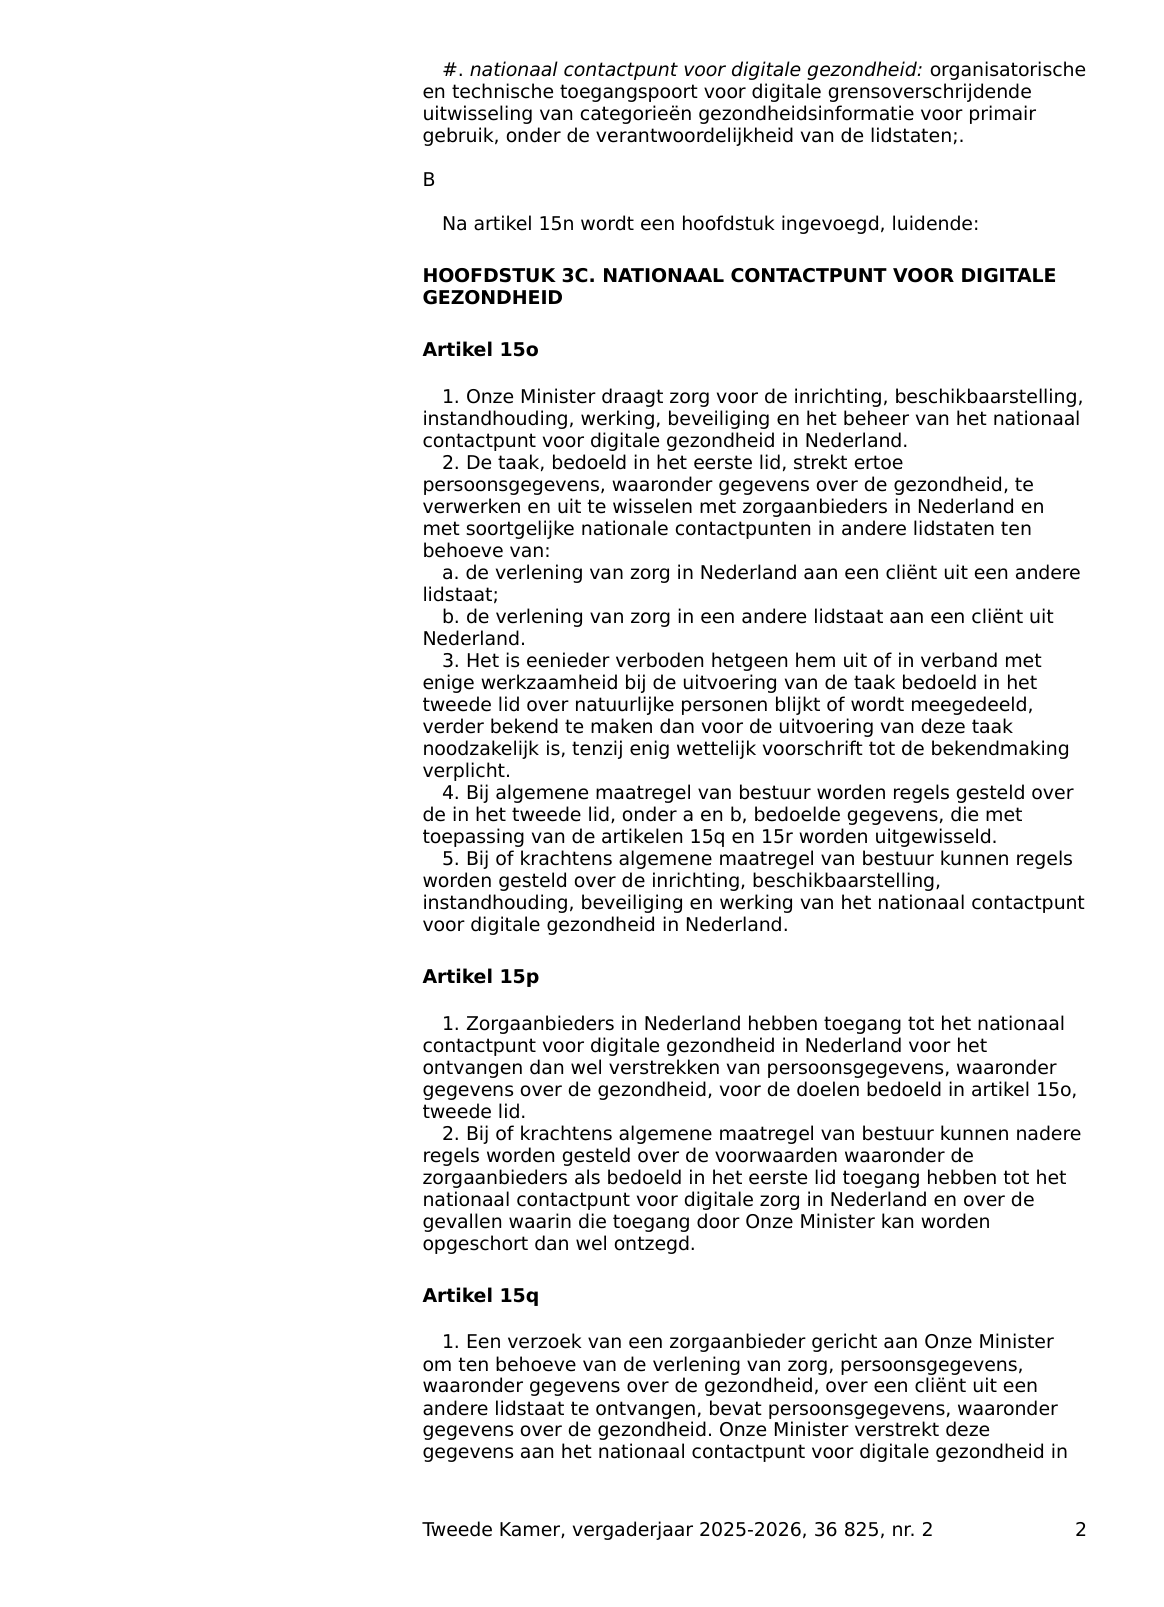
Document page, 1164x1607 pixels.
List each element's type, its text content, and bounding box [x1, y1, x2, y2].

text 5. Bij of krachtens algemene maatregel van bestuur kunnen regels worden gesteld over de inrichting, beschikbaarstelling, instandhouding, beveiliging en werking van het nationaal contactpunt voor digitale gezondheid in Nederland. [422, 848, 1087, 936]
text #. nationaal contactpunt voor digitale gezondheid: organisatorische en technische toegangspoort voor digitale grensoverschrijdende uitwisseling van categorieën gezondheidsinformatie voor primair gebruik, onder de verantwoordelijkheid van de lidstaten;. [422, 59, 1087, 147]
text 1. Onze Minister draagt zorg voor de inrichting, beschikbaarstelling, instandhouding, werking, beveiliging en het beheer van het nationaal contactpunt voor digitale gezondheid in Nederland. [422, 386, 1087, 452]
text 3. Het is eenieder verboden hetgeen hem uit of in verband met enige werkzaamheid bij de uitvoering van de taak bedoeld in het tweede lid over natuurlijke personen blijkt of wordt meegedeeld, verder bekend te maken dan voor de uitvoering van deze taak noodzakelijk is, tenzij enig wettelijk voorschrift tot de bekendmaking verplicht. [422, 650, 1087, 782]
subtitle Artikel 15q [422, 1284, 1087, 1306]
text b. de verlening van zorg in een andere lidstaat aan een cliënt uit Nederland. [422, 606, 1087, 650]
text 1. Een verzoek van een zorgaanbieder gericht aan Onze Minister om ten behoeve van de verlening van zorg, persoonsgegevens, waaronder gegevens over de gezondheid, over een cliënt uit een andere lidstaat te ontvangen, bevat persoonsgegevens, waaronder gegevens over de gezondheid. Onze Minister verstrekt deze gegevens aan het nationaal contactpunt voor digitale gezondheid in [422, 1331, 1087, 1463]
text 2. De taak, bedoeld in het eerste lid, strekt ertoe persoonsgegevens, waaronder gegevens over de gezondheid, te verwerken en uit te wisselen met zorgaanbieders in Nederland en met soortgelijke nationale contactpunten in andere lidstaten ten behoeve van: [422, 452, 1087, 562]
text 1. Zorgaanbieders in Nederland hebben toegang tot het nationaal contactpunt voor digitale gezondheid in Nederland voor het ontvangen dan wel verstrekken van persoonsgegevens, waaronder gegevens over de gezondheid, voor de doelen bedoeld in artikel 15o, tweede lid. [422, 1013, 1087, 1123]
text 4. Bij algemene maatregel van bestuur worden regels gesteld over de in het tweede lid, onder a en b, bedoelde gegevens, die met toepassing van de artikelen 15q en 15r worden uitgewisseld. [422, 782, 1087, 848]
text Na artikel 15n wordt een hoofdstuk ingevoegd, luidende: [422, 213, 1087, 235]
text a. de verlening van zorg in Nederland aan een cliënt uit een andere lidstaat; [422, 562, 1087, 606]
subtitle Artikel 15o [422, 339, 1087, 361]
text B [422, 169, 1087, 191]
subtitle HOOFDSTUK 3C. NATIONAAL CONTACTPUNT VOOR DIGITALE GEZONDHEID [422, 265, 1087, 309]
subtitle Artikel 15p [422, 966, 1087, 988]
text 2. Bij of krachtens algemene maatregel van bestuur kunnen nadere regels worden gesteld over de voorwaarden waaronder de zorgaanbieders als bedoeld in het eerste lid toegang hebben tot het nationaal contactpunt voor digitale zorg in Nederland en over de gevallen waarin die toegang door Onze Minister kan worden opgeschort dan wel ontzegd. [422, 1123, 1087, 1254]
